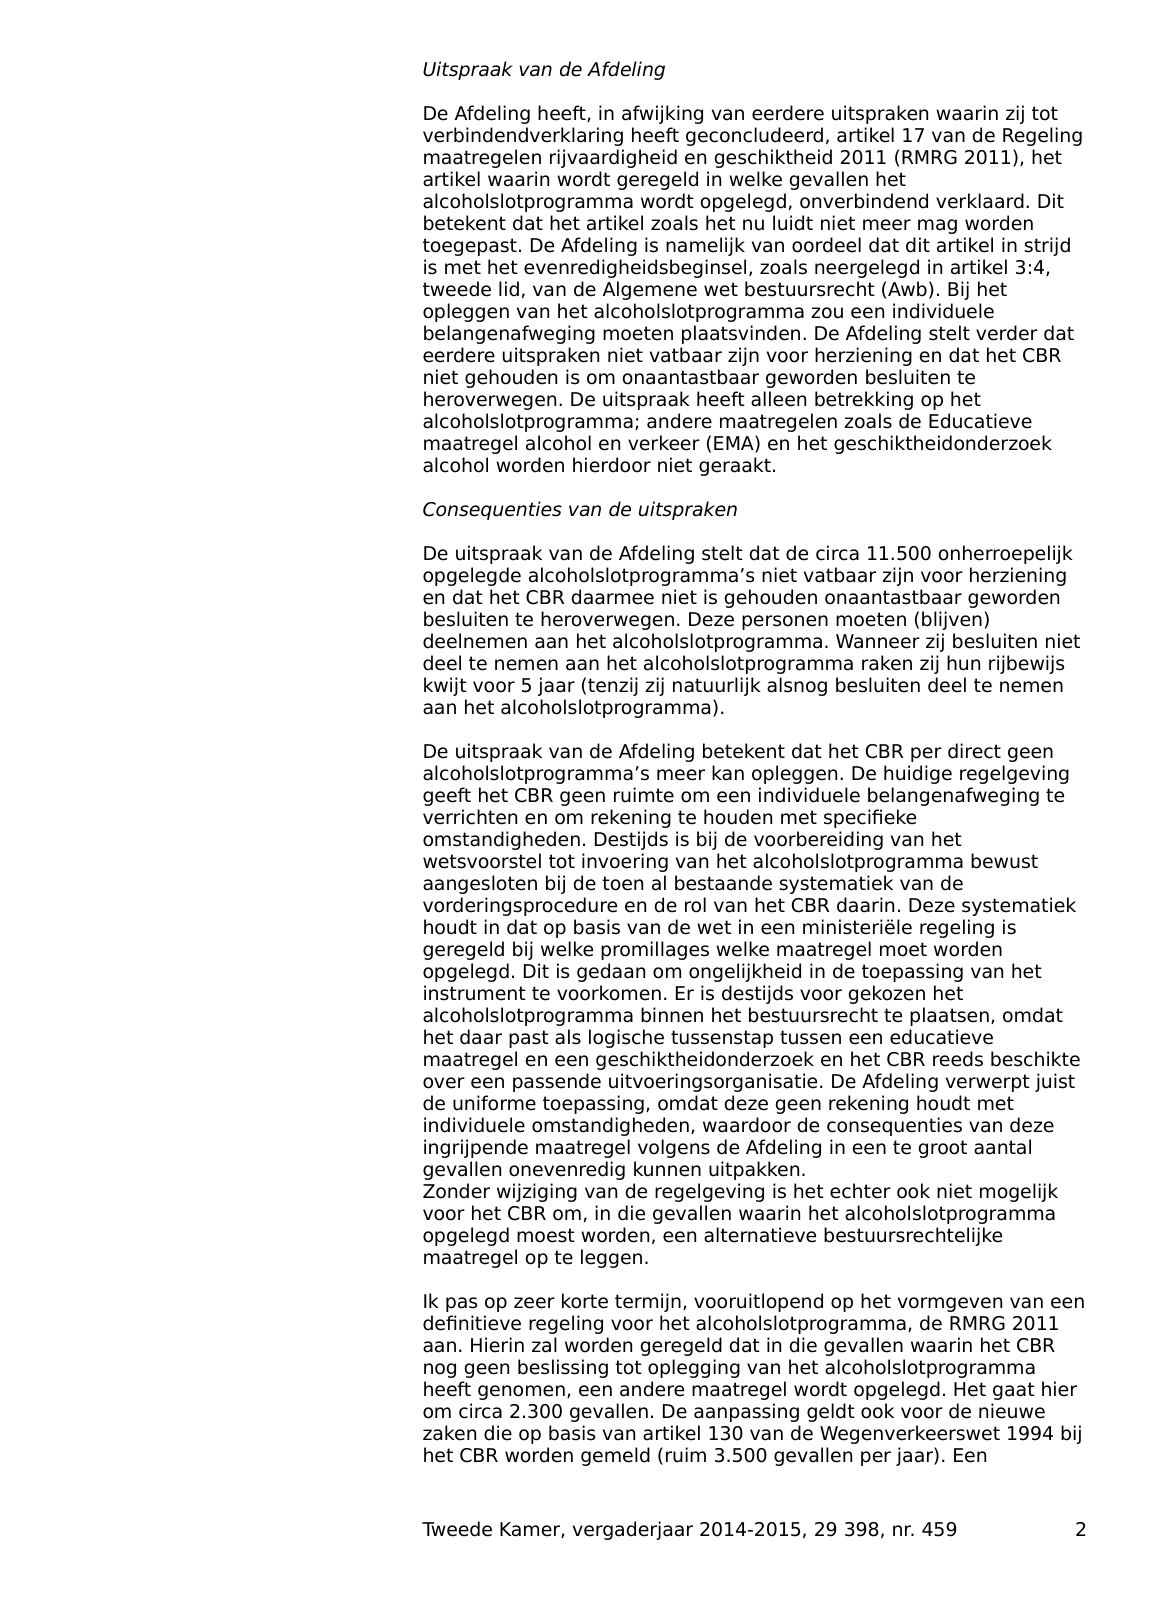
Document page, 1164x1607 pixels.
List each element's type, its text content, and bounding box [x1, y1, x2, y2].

text De uitspraak van de Afdeling betekent dat het CBR per direct geen alcoholslotprogramma’s meer kan opleggen. De huidige regelgeving geeft het CBR geen ruimte om een individuele belangenafweging te verrichten en om rekening te houden met specifieke omstandigheden. Destijds is bij de voorbereiding van het wetsvoorstel tot invoering van het alcoholslotprogramma bewust aangesloten bij de toen al bestaande systematiek van de vorderingsprocedure en de rol van het CBR daarin. Deze systematiek houdt in dat op basis van de wet in een ministeriële regeling is geregeld bij welke promillages welke maatregel moet worden opgelegd. Dit is gedaan om ongelijkheid in de toepassing van het instrument te voorkomen. Er is destijds voor gekozen het alcoholslotprogramma binnen het bestuursrecht te plaatsen, omdat het daar past als logische tussenstap tussen een educatieve maatregel en een geschiktheidonderzoek en het CBR reeds beschikte over een passende uitvoeringsorganisatie. De Afdeling verwerpt juist de uniforme toepassing, omdat deze geen rekening houdt met individuele omstandigheden, waardoor de consequenties van deze ingrijpende maatregel volgens de Afdeling in een te groot aantal gevallen onevenredig kunnen uitpakken. [422, 741, 1087, 1181]
text Zonder wijziging van de regelgeving is het echter ook niet mogelijk voor het CBR om, in die gevallen waarin het alcoholslotprogramma opgelegd moest worden, een alternatieve bestuursrechtelijke maatregel op te leggen. [422, 1181, 1087, 1269]
text De uitspraak van de Afdeling stelt dat de circa 11.500 onherroepelijk opgelegde alcoholslotprogramma’s niet vatbaar zijn voor herziening en dat het CBR daarmee niet is gehouden onaantastbaar geworden besluiten te heroverwegen. Deze personen moeten (blijven) deelnemen aan het alcoholslotprogramma. Wanneer zij besluiten niet deel te nemen aan het alcoholslotprogramma raken zij hun rijbewijs kwijt voor 5 jaar (tenzij zij natuurlijk alsnog besluiten deel te nemen aan het alcoholslotprogramma). [422, 543, 1087, 719]
subtitle Consequenties van de uitspraken [422, 499, 1087, 521]
subtitle Uitspraak van de Afdeling [422, 59, 1087, 81]
text De Afdeling heeft, in afwijking van eerdere uitspraken waarin zij tot verbindendverklaring heeft geconcludeerd, artikel 17 van de Regeling maatregelen rijvaardigheid en geschiktheid 2011 (RMRG 2011), het artikel waarin wordt geregeld in welke gevallen het alcoholslotprogramma wordt opgelegd, onverbindend verklaard. Dit betekent dat het artikel zoals het nu luidt niet meer mag worden toegepast. De Afdeling is namelijk van oordeel dat dit artikel in strijd is met het evenredigheidsbeginsel, zoals neergelegd in artikel 3:4, tweede lid, van de Algemene wet bestuursrecht (Awb). Bij het opleggen van het alcoholslotprogramma zou een individuele belangenafweging moeten plaatsvinden. De Afdeling stelt verder dat eerdere uitspraken niet vatbaar zijn voor herziening en dat het CBR niet gehouden is om onaantastbaar geworden besluiten te heroverwegen. De uitspraak heeft alleen betrekking op het alcoholslotprogramma; andere maatregelen zoals de Educatieve maatregel alcohol en verkeer (EMA) en het geschiktheidonderzoek alcohol worden hierdoor niet geraakt. [422, 103, 1087, 477]
text Ik pas op zeer korte termijn, vooruitlopend op het vormgeven van een definitieve regeling voor het alcoholslotprogramma, de RMRG 2011 aan. Hierin zal worden geregeld dat in die gevallen waarin het CBR nog geen beslissing tot oplegging van het alcoholslotprogramma heeft genomen, een andere maatregel wordt opgelegd. Het gaat hier om circa 2.300 gevallen. De aanpassing geldt ook voor de nieuwe zaken die op basis van artikel 130 van de Wegenverkeerswet 1994 bij het CBR worden gemeld (ruim 3.500 gevallen per jaar). Een [422, 1291, 1087, 1467]
